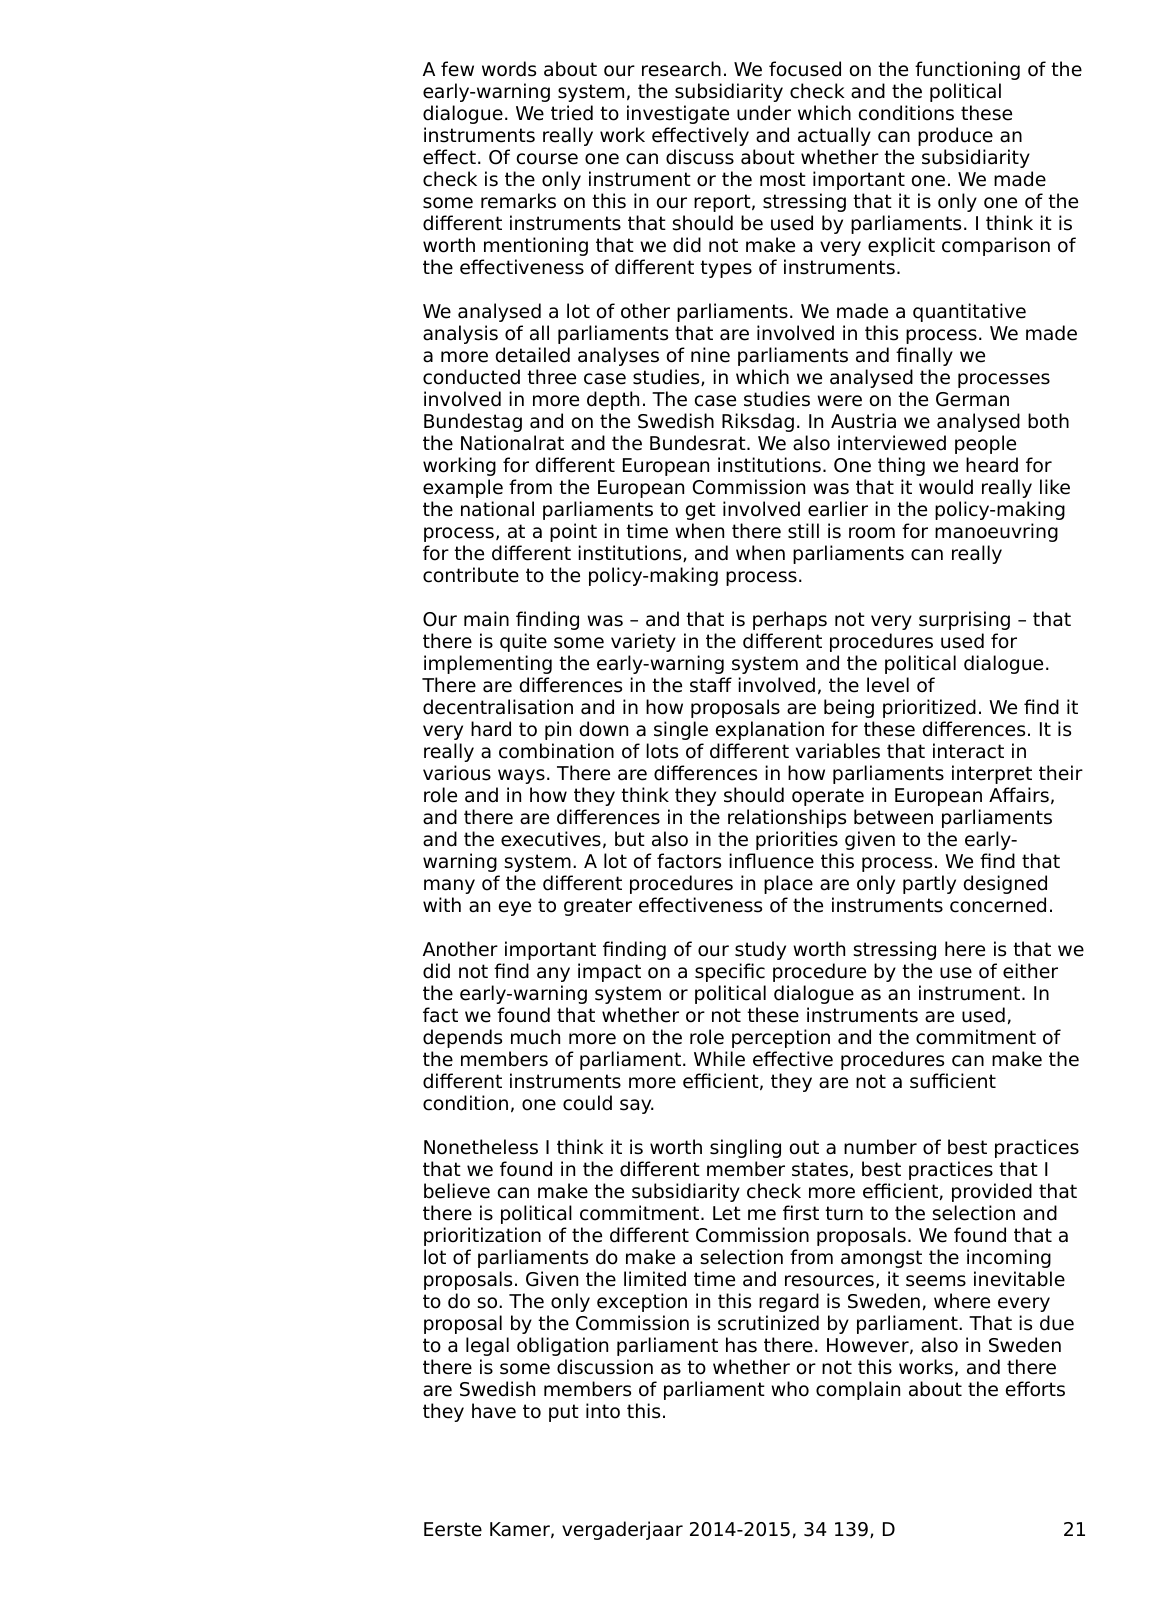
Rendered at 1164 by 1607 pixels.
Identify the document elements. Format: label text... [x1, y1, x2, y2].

text A few words about our research. We focused on the functioning of the early-warning system, the subsidiarity check and the political dialogue. We tried to investigate under which conditions these instruments really work effectively and actually can produce an effect. Of course one can discuss about whether the subsidiarity check is the only instrument or the most important one. We made some remarks on this in our report, stressing that it is only one of the different instruments that should be used by parliaments. I think it is worth mentioning that we did not make a very explicit comparison of the effectiveness of different types of instruments. [422, 59, 1087, 279]
text We analysed a lot of other parliaments. We made a quantitative analysis of all parliaments that are involved in this process. We made a more detailed analyses of nine parliaments and finally we conducted three case studies, in which we analysed the processes involved in more depth. The case studies were on the German Bundestag and on the Swedish Riksdag. In Austria we analysed both the Nationalrat and the Bundesrat. We also interviewed people working for different European institutions. One thing we heard for example from the European Commission was that it would really like the national parliaments to get involved earlier in the policy-making process, at a point in time when there still is room for manoeuvring for the different institutions, and when parliaments can really contribute to the policy-making process. [422, 301, 1087, 587]
text Another important finding of our study worth stressing here is that we did not find any impact on a specific procedure by the use of either the early-warning system or political dialogue as an instrument. In fact we found that whether or not these instruments are used, depends much more on the role perception and the commitment of the members of parliament. While effective procedures can make the different instruments more efficient, they are not a sufficient condition, one could say. [422, 939, 1087, 1115]
text Our main finding was – and that is perhaps not very surprising – that there is quite some variety in the different procedures used for implementing the early-warning system and the political dialogue. There are differences in the staff involved, the level of decentralisation and in how proposals are being prioritized. We find it very hard to pin down a single explanation for these differences. It is really a combination of lots of different variables that interact in various ways. There are differences in how parliaments interpret their role and in how they think they should operate in European Affairs, and there are differences in the relationships between parliaments and the executives, but also in the priorities given to the early-warning system. A lot of factors influence this process. We find that many of the different procedures in place are only partly designed with an eye to greater effectiveness of the instruments concerned. [422, 609, 1087, 917]
text Nonetheless I think it is worth singling out a number of best practices that we found in the different member states, best practices that I believe can make the subsidiarity check more efficient, provided that there is political commitment. Let me first turn to the selection and prioritization of the different Commission proposals. We found that a lot of parliaments do make a selection from amongst the incoming proposals. Given the limited time and resources, it seems inevitable to do so. The only exception in this regard is Sweden, where every proposal by the Commission is scrutinized by parliament. That is due to a legal obligation parliament has there. However, also in Sweden there is some discussion as to whether or not this works, and there are Swedish members of parliament who complain about the efforts they have to put into this. [422, 1137, 1087, 1423]
